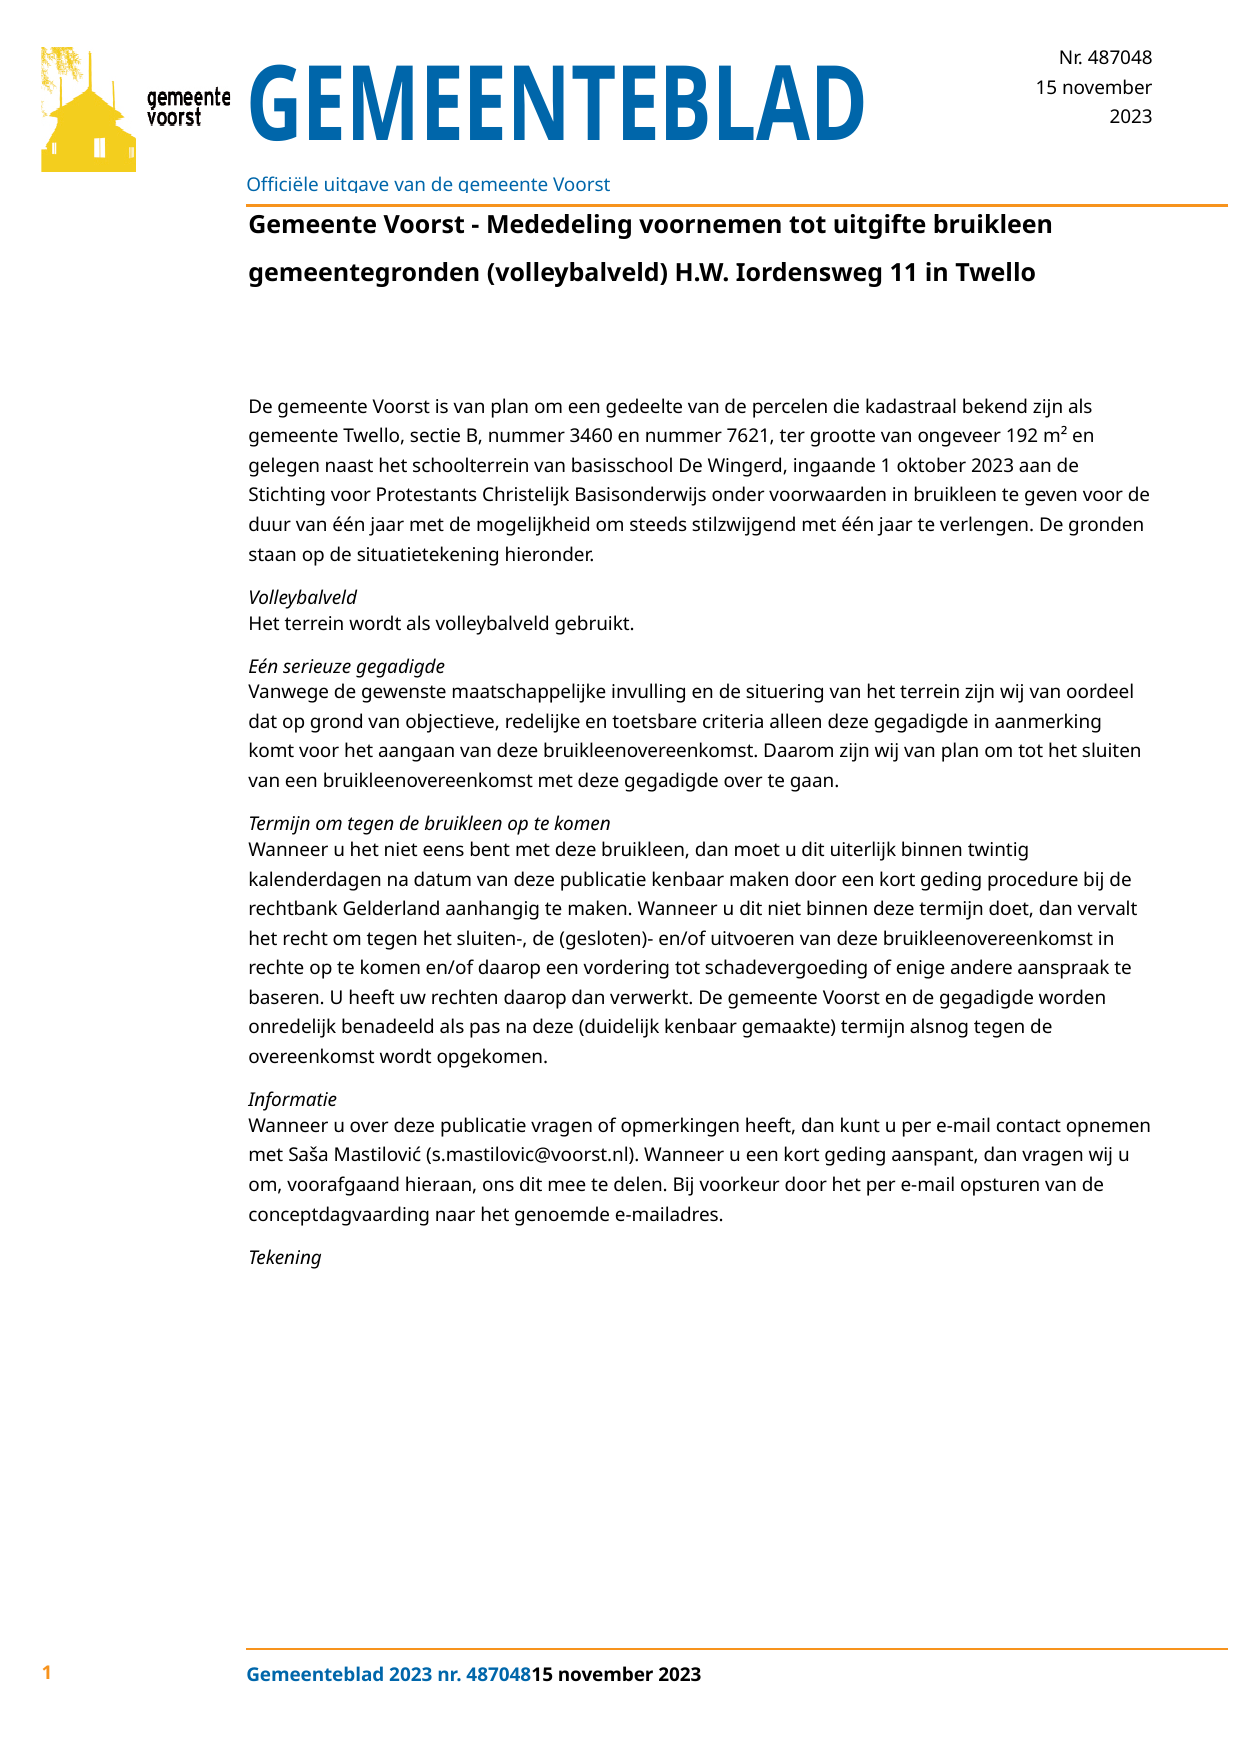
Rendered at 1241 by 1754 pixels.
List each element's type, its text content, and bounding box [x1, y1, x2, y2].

text Gemeente Voorst - Mededeling voornemen tot uitgifte bruikleen gemeentegronden (volleybalveld) H.W. Iordensweg 11 in Twello [248, 207, 1152, 288]
text Het terrein wordt als volleybalveld gebruikt. [248, 610, 1152, 635]
text Vanwege de gewenste maatschappelijke invulling en de situering van het terrein zijn wij van oordeel dat op grond van objectieve, redelijke en toetsbare criteria alleen deze gegadigde in aanmerking komt voor het aangaan van deze bruikleenovereenkomst. Daarom zijn wij van plan om tot het sluiten van een bruikleenovereenkomst met deze gegadigde over te gaan. [248, 678, 1152, 793]
picture [41, 47, 231, 172]
text Eén serieuze gegadigde [248, 653, 1152, 678]
text Tekening [248, 1244, 1152, 1270]
text De gemeente Voorst is van plan om een gedeelte van de percelen die kadastraal bekend zijn als gemeente Twello, sectie B, nummer 3460 en nummer 7621, ter grootte van ongeveer 192 m² en gelegen naast het schoolterrein van basisschool De Wingerd, ingaande 1 oktober 2023 aan de Stichting voor Protestants Christelijk Basisonderwijs onder voorwaarden in bruikleen te geven voor de duur van één jaar met de mogelijkheid om steeds stilzwijgend met één jaar te verlengen. De gronden staan op de situatietekening hieronder. [248, 393, 1152, 567]
text Informatie [248, 1086, 1152, 1112]
text Termijn om tegen de bruikleen op te komen [248, 810, 1152, 836]
text Wanneer u over deze publicatie vragen of opmerkingen heeft, dan kunt u per e-mail contact opnemen met Saša Mastilović (s.mastilovic@voorst.nl). Wanneer u een kort geding aanspant, dan vragen wij u om, voorafgaand hieraan, ons dit mee te delen. Bij voorkeur door het per e-mail opsturen van de conceptdagvaarding naar het genoemde e-mailadres. [248, 1112, 1152, 1227]
text Wanneer u het niet eens bent met deze bruikleen, dan moet u dit uiterlijk binnen twintig kalenderdagen na datum van deze publicatie kenbaar maken door een kort geding procedure bij de rechtbank Gelderland aanhangig te maken. Wanneer u dit niet binnen deze termijn doet, dan vervalt het recht om tegen het sluiten-, de (gesloten)- en/of uitvoeren van deze bruikleenovereenkomst in rechte op te komen en/of daarop een vordering tot schadevergoeding of enige andere aanspraak te baseren. U heeft uw rechten daarop dan verwerkt. De gemeente Voorst en de gegadigde worden onredelijk benadeeld als pas na deze (duidelijk kenbaar gemaakte) termijn alsnog tegen de overeenkomst wordt opgekomen. [248, 836, 1152, 1069]
text Volleybalveld [248, 584, 1152, 610]
